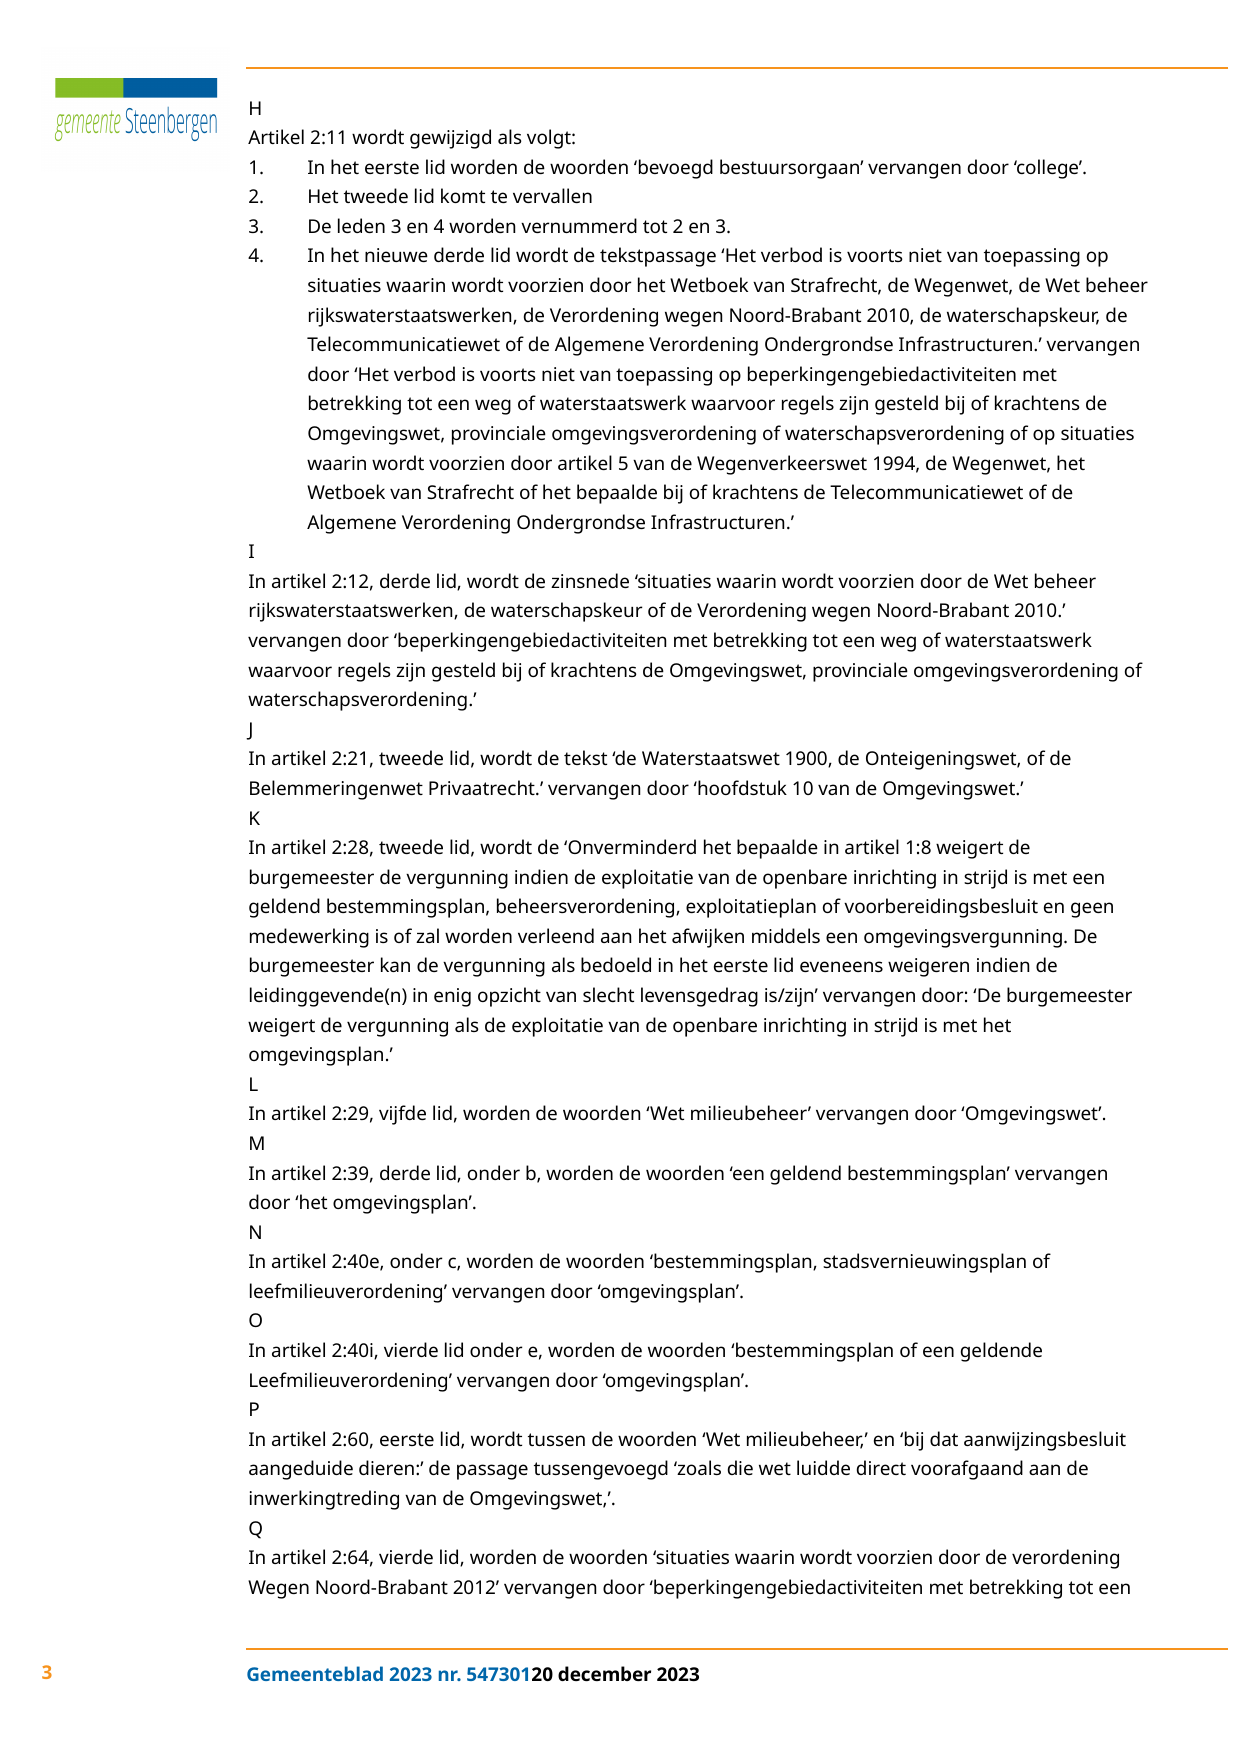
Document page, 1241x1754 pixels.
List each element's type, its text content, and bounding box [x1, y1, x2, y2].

text In artikel 2:40e, onder c, worden de woorden ‘bestemmingsplan, stadsvernieuwingsplan of leefmilieuverordening’ vervangen door ‘omgevingsplan’. [248, 1248, 1152, 1304]
text In artikel 2:64, vierde lid, worden de woorden ‘situaties waarin wordt voorzien door de verordening Wegen Noord-Brabant 2012’ vervangen door ‘beperkingengebiedactiviteiten met betrekking tot een [248, 1544, 1152, 1600]
text In artikel 2:39, derde lid, onder b, worden de woorden ‘een geldend bestemmingsplan’ vervangen door ‘het omgevingsplan’. [248, 1160, 1152, 1215]
list Het tweede lid komt te vervallen [248, 183, 1152, 209]
text In artikel 2:60, eerste lid, wordt tussen de woorden ‘Wet milieubeheer,’ en ‘bij dat aanwijzingsbesluit aangeduide dieren:’ de passage tussengevoegd ‘zoals die wet luidde direct voorafgaand aan de inwerkingtreding van de Omgevingswet,’. [248, 1426, 1152, 1511]
text In artikel 2:12, derde lid, wordt de zinsnede ‘situaties waarin wordt voorzien door de Wet beheer rijkswaterstaatswerken, de waterschapskeur of de Verordening wegen Noord-Brabant 2010.’ vervangen door ‘beperkingengebiedactiviteiten met betrekking tot een weg of waterstaatswerk waarvoor regels zijn gesteld bij of krachtens de Omgevingswet, provinciale omgevingsverordening of waterschapsverordening.’ [248, 568, 1152, 712]
text J [248, 716, 1152, 742]
text O [248, 1308, 1152, 1333]
list De leden 3 en 4 worden vernummerd tot 2 en 3. [248, 213, 1152, 239]
text N [248, 1219, 1152, 1245]
list In het nieuwe derde lid wordt de tekstpassage ‘Het verbod is voorts niet van toepassing op situaties waarin wordt voorzien door het Wetboek van Strafrecht, de Wegenwet, de Wet beheer rijkswaterstaatswerken, de Verordening wegen Noord-Brabant 2010, de waterschapskeur, de Telecommunicatiewet of de Algemene Verordening Ondergrondse Infrastructuren.’ vervangen door ‘Het verbod is voorts niet van toepassing op beperkingengebiedactiviteiten met betrekking tot een weg of waterstaatswerk waarvoor regels zijn gesteld bij of krachtens de Omgevingswet, provinciale omgevingsverordening of waterschapsverordening of op situaties waarin wordt voorzien door artikel 5 van de Wegenverkeerswet 1994, de Wegenwet, het Wetboek van Strafrecht of het bepaalde bij of krachtens de Telecommunicatiewet of de Algemene Verordening Ondergrondse Infrastructuren.’ [248, 243, 1152, 535]
text In artikel 2:21, tweede lid, wordt de tekst ‘de Waterstaatswet 1900, de Onteigeningswet, of de Belemmeringenwet Privaatrecht.’ vervangen door ‘hoofdstuk 10 van de Omgevingswet.’ [248, 746, 1152, 801]
text In artikel 2:28, tweede lid, wordt de ‘Onverminderd het bepaalde in artikel 1:8 weigert de burgemeester de vergunning indien de exploitatie van de openbare inrichting in strijd is met een geldend bestemmingsplan, beheersverordening, exploitatieplan of voorbereidingsbesluit en geen medewerking is of zal worden verleend aan het afwijken middels een omgevingsvergunning. De burgemeester kan de vergunning als bedoeld in het eerste lid eveneens weigeren indien de leidinggevende(n) in enig opzicht van slecht levensgedrag is/zijn’ vervangen door: ‘De burgemeester weigert de vergunning als de exploitatie van de openbare inrichting in strijd is met het omgevingsplan.’ [248, 834, 1152, 1067]
picture [41, 47, 231, 172]
text M [248, 1130, 1152, 1156]
text Artikel 2:11 wordt gewijzigd als volgt: [248, 124, 1152, 150]
text I [248, 538, 1152, 564]
text In artikel 2:29, vijfde lid, worden de woorden ‘Wet milieubeheer’ vervangen door ‘Omgevingswet’. [248, 1101, 1152, 1126]
list In het eerste lid worden de woorden ‘bevoegd bestuursorgaan’ vervangen door ‘college’. [248, 154, 1152, 180]
text L [248, 1071, 1152, 1097]
text P [248, 1396, 1152, 1422]
text In artikel 2:40i, vierde lid onder e, worden de woorden ‘bestemmingsplan of een geldende Leefmilieuverordening’ vervangen door ‘omgevingsplan’. [248, 1337, 1152, 1393]
text H [248, 95, 1152, 121]
text Q [248, 1515, 1152, 1541]
text K [248, 805, 1152, 831]
